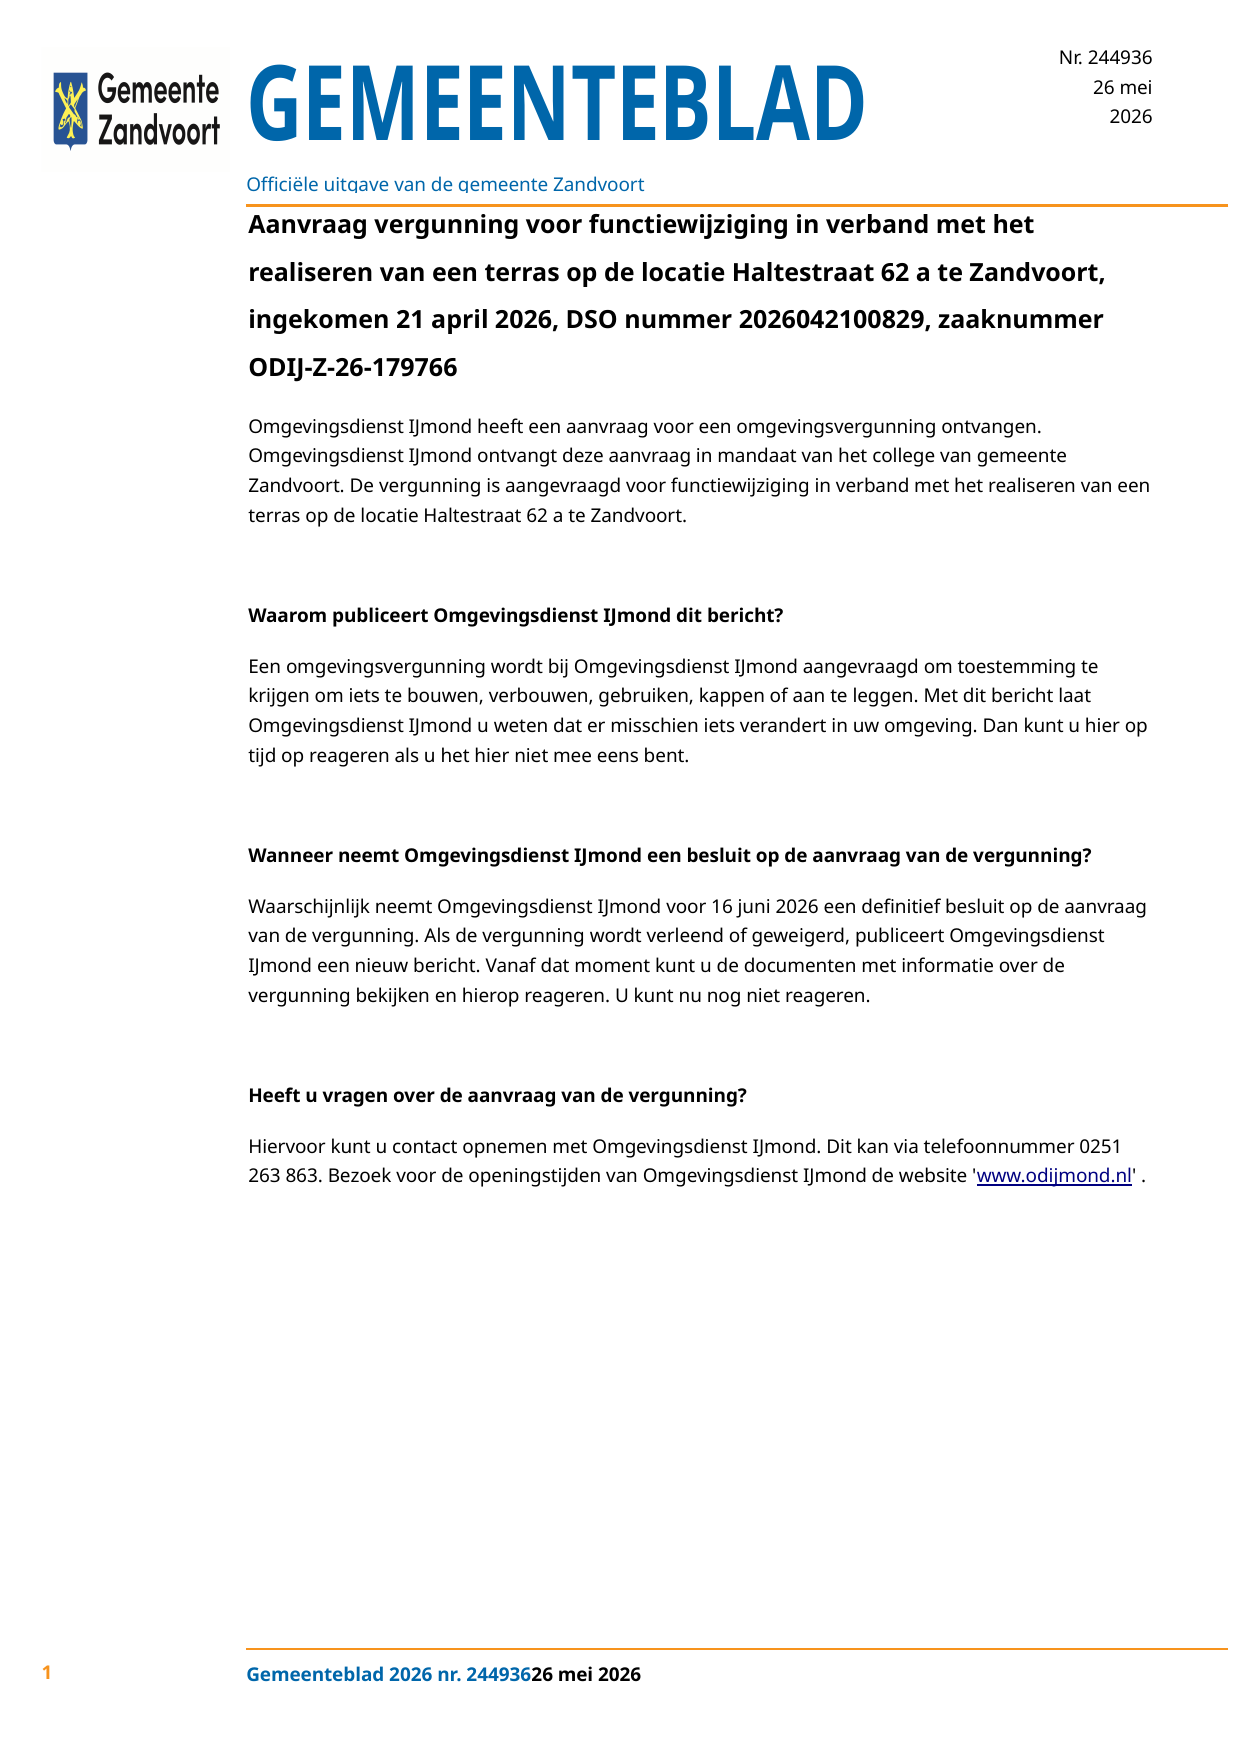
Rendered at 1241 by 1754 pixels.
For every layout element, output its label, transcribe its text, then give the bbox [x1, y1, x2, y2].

text Hiervoor kunt u contact opnemen met Omgevingsdienst IJmond. Dit kan via telefoonnummer 0251 263 863. Bezoek voor de openingstijden van Omgevingsdienst IJmond de website 'www.odijmond.nl' . [248, 1133, 1152, 1188]
text Waarom publiceert Omgevingsdienst IJmond dit bericht? [248, 603, 1152, 628]
text Waarschijnlijk neemt Omgevingsdienst IJmond voor 16 juni 2026 een definitief besluit op de aanvraag van de vergunning. Als de vergunning wordt verleend of geweigerd, publiceert Omgevingsdienst IJmond een nieuw bericht. Vanaf dat moment kunt u de documenten met informatie over de vergunning bekijken en hierop reageren. U kunt nu nog niet reageren. [248, 893, 1152, 1008]
picture [41, 47, 231, 172]
text Aanvraag vergunning voor functiewijziging in verband met het realiseren van een terras op de locatie Haltestraat 62 a te Zandvoort, ingekomen 21 april 2026, DSO nummer 2026042100829, zaaknummer ODIJ-Z-26-179766 [248, 207, 1152, 384]
text Wanneer neemt Omgevingsdienst IJmond een besluit op de aanvraag van de vergunning? [248, 843, 1152, 868]
text Heeft u vragen over de aanvraag van de vergunning? [248, 1083, 1152, 1108]
text Een omgevingsvergunning wordt bij Omgevingsdienst IJmond aangevraagd om toestemming te krijgen om iets te bouwen, verbouwen, gebruiken, kappen of aan te leggen. Met dit bericht laat Omgevingsdienst IJmond u weten dat er misschien iets verandert in uw omgeving. Dan kunt u hier op tijd op reageren als u het hier niet mee eens bent. [248, 653, 1152, 768]
text Omgevingsdienst IJmond heeft een aanvraag voor een omgevingsvergunning ontvangen. Omgevingsdienst IJmond ontvangt deze aanvraag in mandaat van het college van gemeente Zandvoort. De vergunning is aangevraagd voor functiewijziging in verband met het realiseren van een terras op de locatie Haltestraat 62 a te Zandvoort. [248, 413, 1152, 528]
